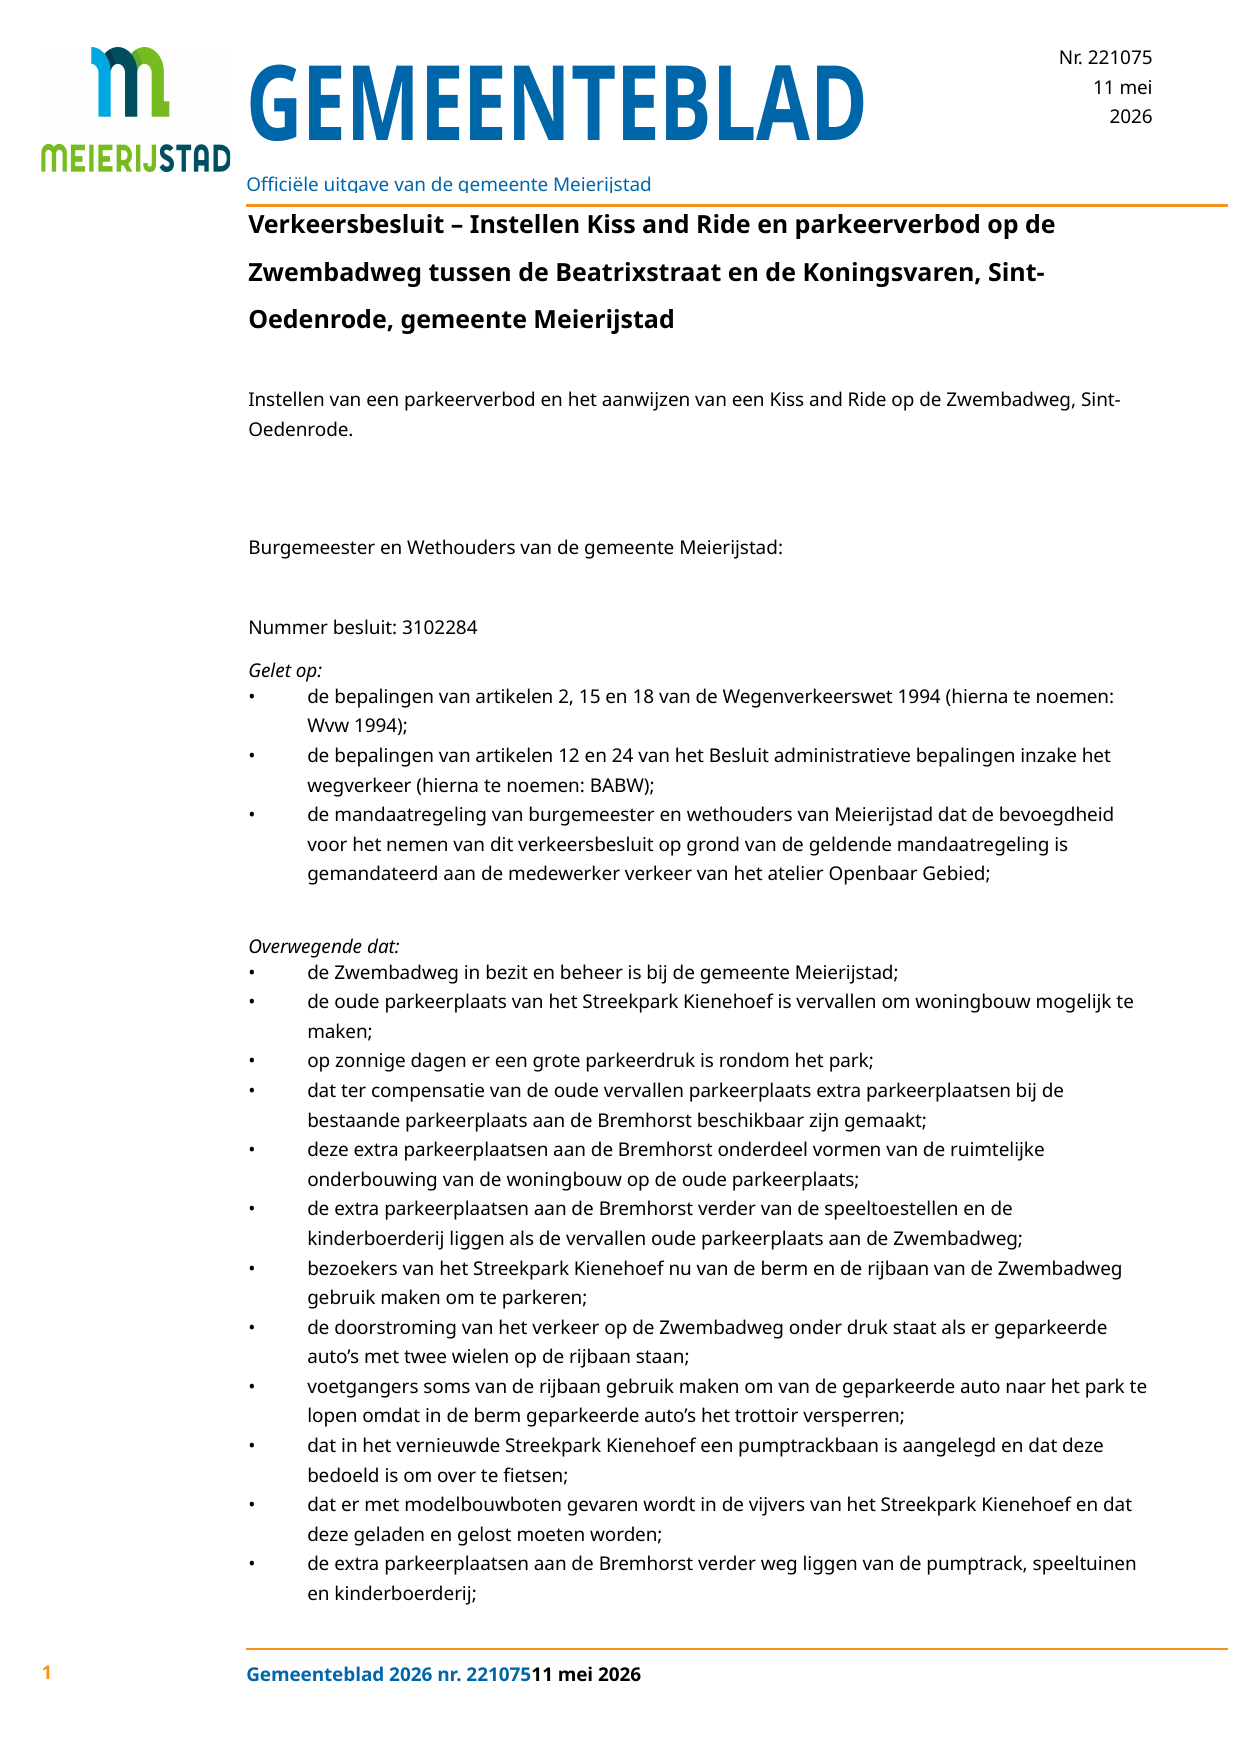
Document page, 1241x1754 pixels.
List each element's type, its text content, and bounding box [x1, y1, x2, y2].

list de extra parkeerplaatsen aan de Bremhorst verder weg liggen van de pumptrack, speeltuinen en kinderboerderij; [248, 1551, 1152, 1606]
list voetgangers soms van de rijbaan gebruik maken om van de geparkeerde auto naar het park te lopen omdat in de berm geparkeerde auto’s het trottoir versperren; [248, 1373, 1152, 1428]
list dat er met modelbouwboten gevaren wordt in de vijvers van het Streekpark Kienehoef en dat deze geladen en gelost moeten worden; [248, 1491, 1152, 1547]
list op zonnige dagen er een grote parkeerdruk is rondom het park; [248, 1048, 1152, 1073]
list bezoekers van het Streekpark Kienehoef nu van de berm en de rijbaan van de Zwembadweg gebruik maken om te parkeren; [248, 1255, 1152, 1310]
text Overwegende dat: [248, 933, 1152, 959]
picture [41, 47, 231, 172]
list de oude parkeerplaats van het Streekpark Kienehoef is vervallen om woningbouw mogelijk te maken; [248, 988, 1152, 1044]
list de mandaatregeling van burgemeester en wethouders van Meierijstad dat de bevoegdheid voor het nemen van dit verkeersbesluit op grond van de geldende mandaatregeling is gemandateerd aan de medewerker verkeer van het atelier Openbaar Gebied; [248, 801, 1152, 886]
text Gelet op: [248, 657, 1152, 683]
list dat ter compensatie van de oude vervallen parkeerplaats extra parkeerplaatsen bij de bestaande parkeerplaats aan de Bremhorst beschikbaar zijn gemaakt; [248, 1077, 1152, 1133]
text Nummer besluit: 3102284 [248, 614, 1152, 640]
list de doorstroming van het verkeer op de Zwembadweg onder druk staat als er geparkeerde auto’s met twee wielen op de rijbaan staan; [248, 1314, 1152, 1369]
list dat in het vernieuwde Streekpark Kienehoef een pumptrackbaan is aangelegd en dat deze bedoeld is om over te fietsen; [248, 1432, 1152, 1488]
text Verkeersbesluit – Instellen Kiss and Ride en parkeerverbod op de Zwembadweg tussen de Beatrixstraat en de Koningsvaren, Sint-Oedenrode, gemeente Meierijstad [248, 207, 1152, 336]
text Burgemeester en Wethouders van de gemeente Meierijstad: [248, 534, 1152, 560]
text Instellen van een parkeerverbod en het aanwijzen van een Kiss and Ride op de Zwembadweg, Sint-Oedenrode. [248, 386, 1152, 442]
list de Zwembadweg in bezit en beheer is bij de gemeente Meierijstad; [248, 959, 1152, 985]
list de bepalingen van artikelen 2, 15 en 18 van de Wegenverkeerswet 1994 (hierna te noemen: Wvw 1994); [248, 683, 1152, 738]
list de extra parkeerplaatsen aan de Bremhorst verder van de speeltoestellen en de kinderboerderij liggen als de vervallen oude parkeerplaats aan de Zwembadweg; [248, 1196, 1152, 1251]
list de bepalingen van artikelen 12 en 24 van het Besluit administratieve bepalingen inzake het wegverkeer (hierna te noemen: BABW); [248, 742, 1152, 797]
list deze extra parkeerplaatsen aan de Bremhorst onderdeel vormen van de ruimtelijke onderbouwing van de woningbouw op de oude parkeerplaats; [248, 1136, 1152, 1192]
